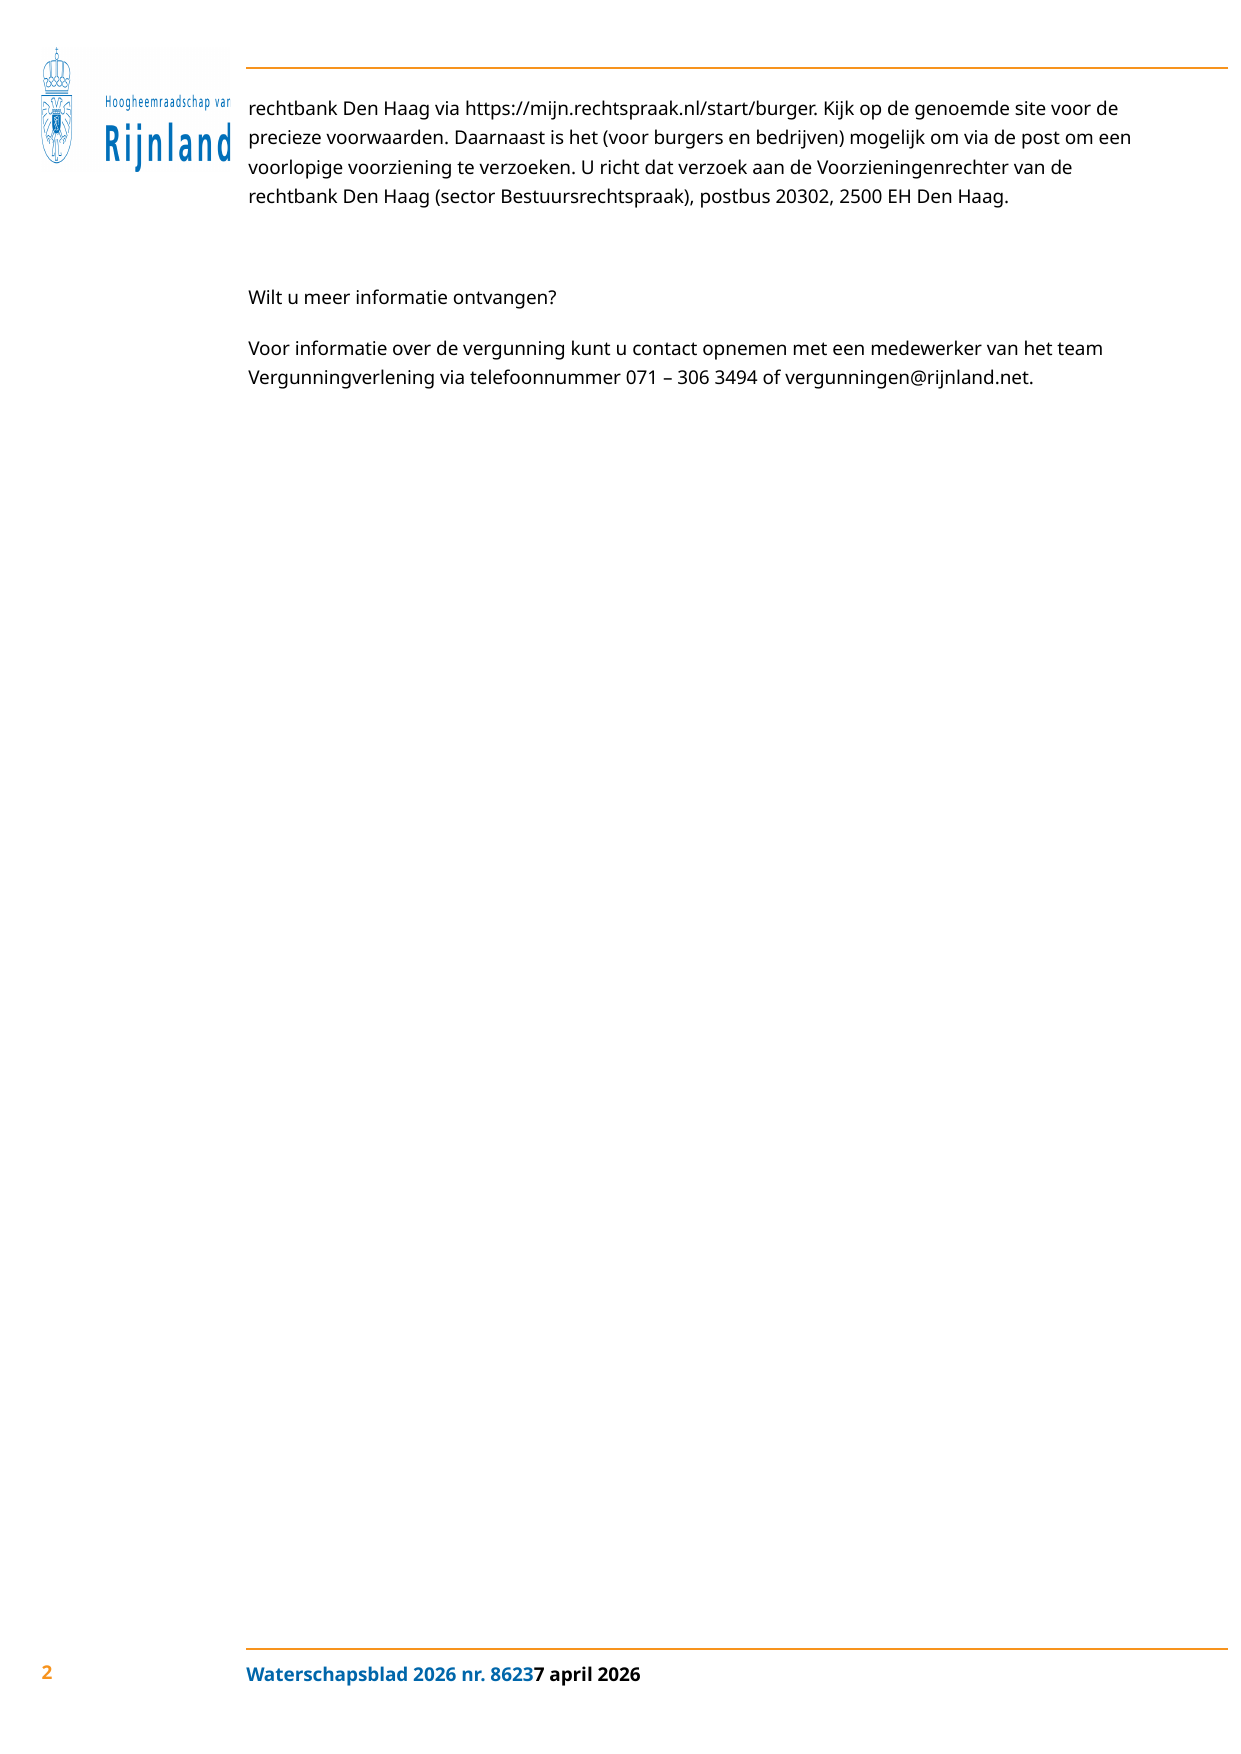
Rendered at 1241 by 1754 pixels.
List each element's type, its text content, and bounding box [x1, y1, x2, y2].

text rechtbank Den Haag via https://mijn.rechtspraak.nl/start/burger. Kijk op de genoemde site voor de precieze voorwaarden. Daarnaast is het (voor burgers en bedrijven) mogelijk om via de post om een voorlopige voorziening te verzoeken. U richt dat verzoek aan de Voorzieningenrechter van de rechtbank Den Haag (sector Bestuursrechtspraak), postbus 20302, 2500 EH Den Haag. [248, 95, 1152, 209]
text Wilt u meer informatie ontvangen? [248, 284, 1152, 310]
picture [41, 47, 231, 172]
text Voor informatie over de vergunning kunt u contact opnemen met een medewerker van het team Vergunningverlening via telefoonnummer 071 – 306 3494 of vergunningen@rijnland.net. [248, 335, 1152, 390]
